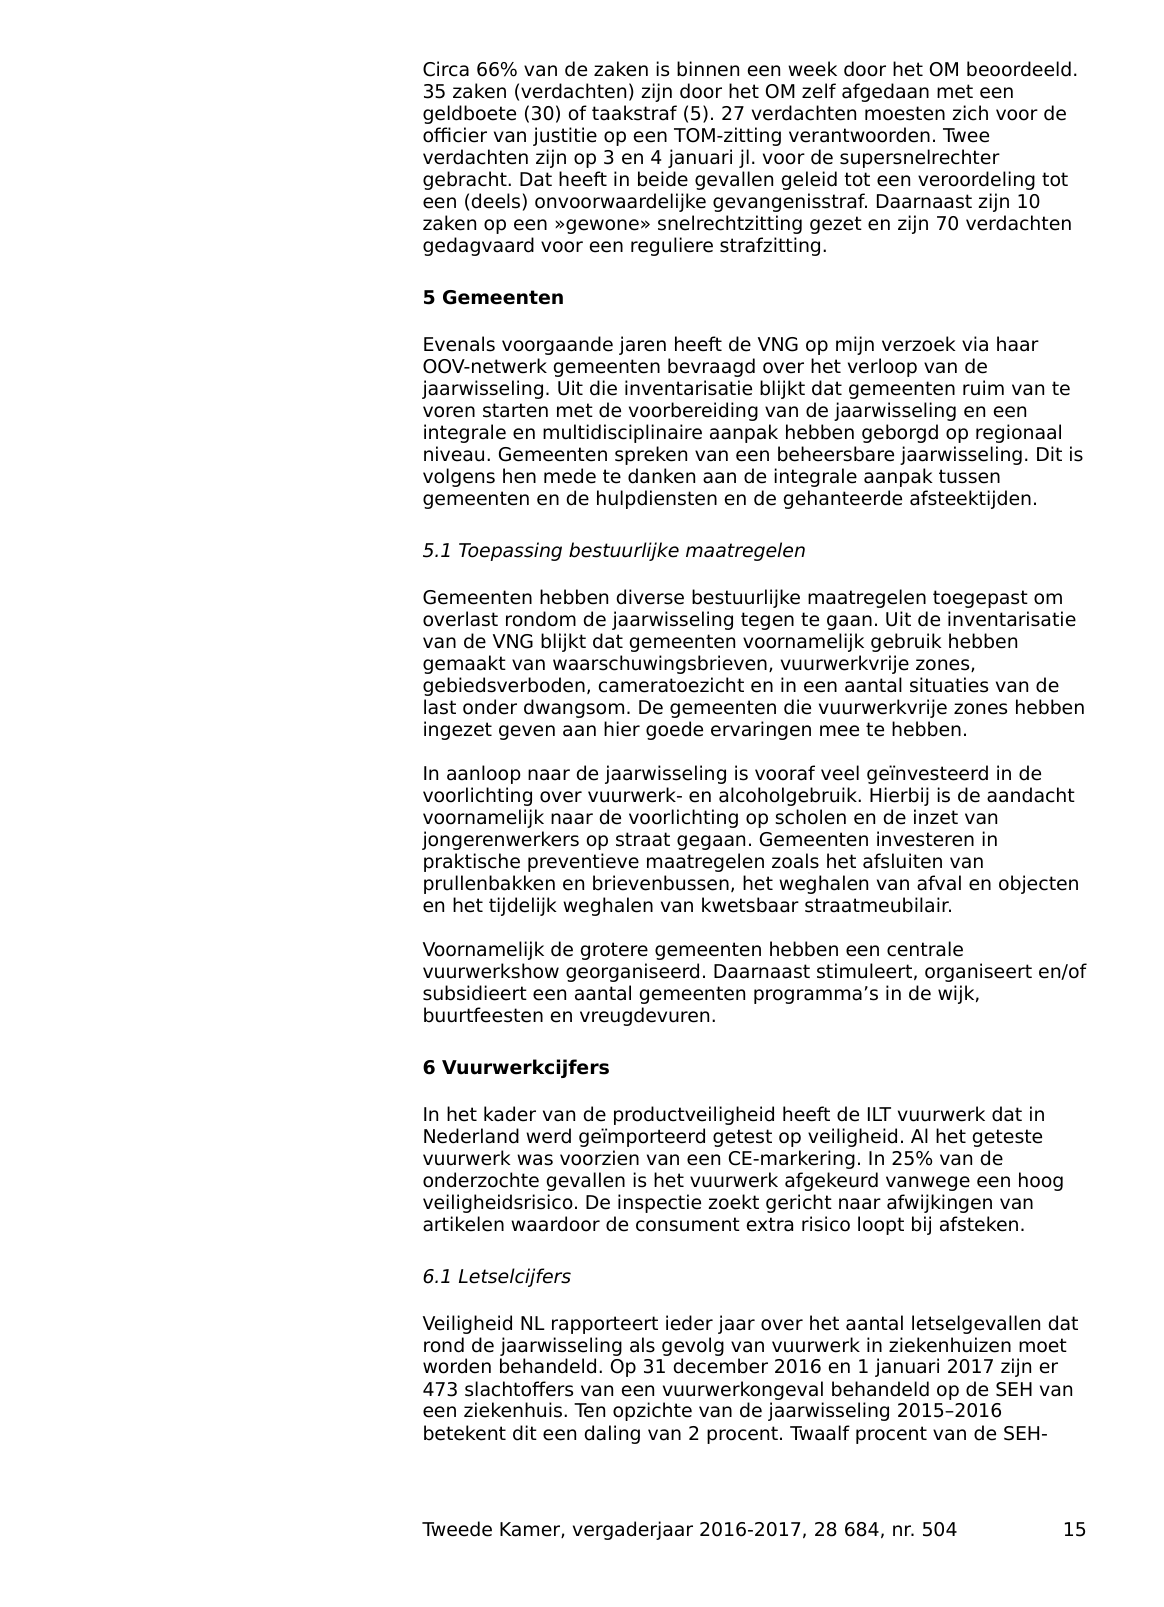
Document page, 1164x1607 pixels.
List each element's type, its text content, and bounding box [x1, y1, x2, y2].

text Voornamelijk de grotere gemeenten hebben een centrale vuurwerkshow georganiseerd. Daarnaast stimuleert, organiseert en/of subsidieert een aantal gemeenten programma’s in de wijk, buurtfeesten en vreugdevuren. [422, 939, 1087, 1027]
subtitle 5 Gemeenten [422, 287, 1087, 309]
text Gemeenten hebben diverse bestuurlijke maatregelen toegepast om overlast rondom de jaarwisseling tegen te gaan. Uit de inventarisatie van de VNG blijkt dat gemeenten voornamelijk gebruik hebben gemaakt van waarschuwingsbrieven, vuurwerkvrije zones, gebiedsverboden, cameratoezicht en in een aantal situaties van de last onder dwangsom. De gemeenten die vuurwerkvrije zones hebben ingezet geven aan hier goede ervaringen mee te hebben. [422, 587, 1087, 741]
text In aanloop naar de jaarwisseling is vooraf veel geïnvesteerd in de voorlichting over vuurwerk- en alcoholgebruik. Hierbij is de aandacht voornamelijk naar de voorlichting op scholen en de inzet van jongerenwerkers op straat gegaan. Gemeenten investeren in praktische preventieve maatregelen zoals het afsluiten van prullenbakken en brievenbussen, het weghalen van afval en objecten en het tijdelijk weghalen van kwetsbaar straatmeubilair. [422, 763, 1087, 917]
subtitle 6.1 Letselcijfers [422, 1266, 1087, 1287]
subtitle 6 Vuurwerkcijfers [422, 1057, 1087, 1079]
text Veiligheid NL rapporteert ieder jaar over het aantal letselgevallen dat rond de jaarwisseling als gevolg van vuurwerk in ziekenhuizen moet worden behandeld. Op 31 december 2016 en 1 januari 2017 zijn er 473 slachtoffers van een vuurwerkongeval behandeld op de SEH van een ziekenhuis. Ten opzichte van de jaarwisseling 2015–2016 betekent dit een daling van 2 procent. Twaalf procent van de SEH- [422, 1312, 1087, 1444]
text Circa 66% van de zaken is binnen een week door het OM beoordeeld. 35 zaken (verdachten) zijn door het OM zelf afgedaan met een geldboete (30) of taakstraf (5). 27 verdachten moesten zich voor de officier van justitie op een TOM-zitting verantwoorden. Twee verdachten zijn op 3 en 4 januari jl. voor de supersnelrechter gebracht. Dat heeft in beide gevallen geleid tot een veroordeling tot een (deels) onvoorwaardelijke gevangenisstraf. Daarnaast zijn 10 zaken op een »gewone» snelrechtzitting gezet en zijn 70 verdachten gedagvaard voor een reguliere strafzitting. [422, 59, 1087, 257]
text Evenals voorgaande jaren heeft de VNG op mijn verzoek via haar OOV-netwerk gemeenten bevraagd over het verloop van de jaarwisseling. Uit die inventarisatie blijkt dat gemeenten ruim van te voren starten met de voorbereiding van de jaarwisseling en een integrale en multidisciplinaire aanpak hebben geborgd op regionaal niveau. Gemeenten spreken van een beheersbare jaarwisseling. Dit is volgens hen mede te danken aan de integrale aanpak tussen gemeenten en de hulpdiensten en de gehanteerde afsteektijden. [422, 334, 1087, 510]
subtitle 5.1 Toepassing bestuurlijke maatregelen [422, 540, 1087, 562]
text In het kader van de productveiligheid heeft de ILT vuurwerk dat in Nederland werd geïmporteerd getest op veiligheid. Al het geteste vuurwerk was voorzien van een CE-markering. In 25% van de onderzochte gevallen is het vuurwerk afgekeurd vanwege een hoog veiligheidsrisico. De inspectie zoekt gericht naar afwijkingen van artikelen waardoor de consument extra risico loopt bij afsteken. [422, 1104, 1087, 1236]
